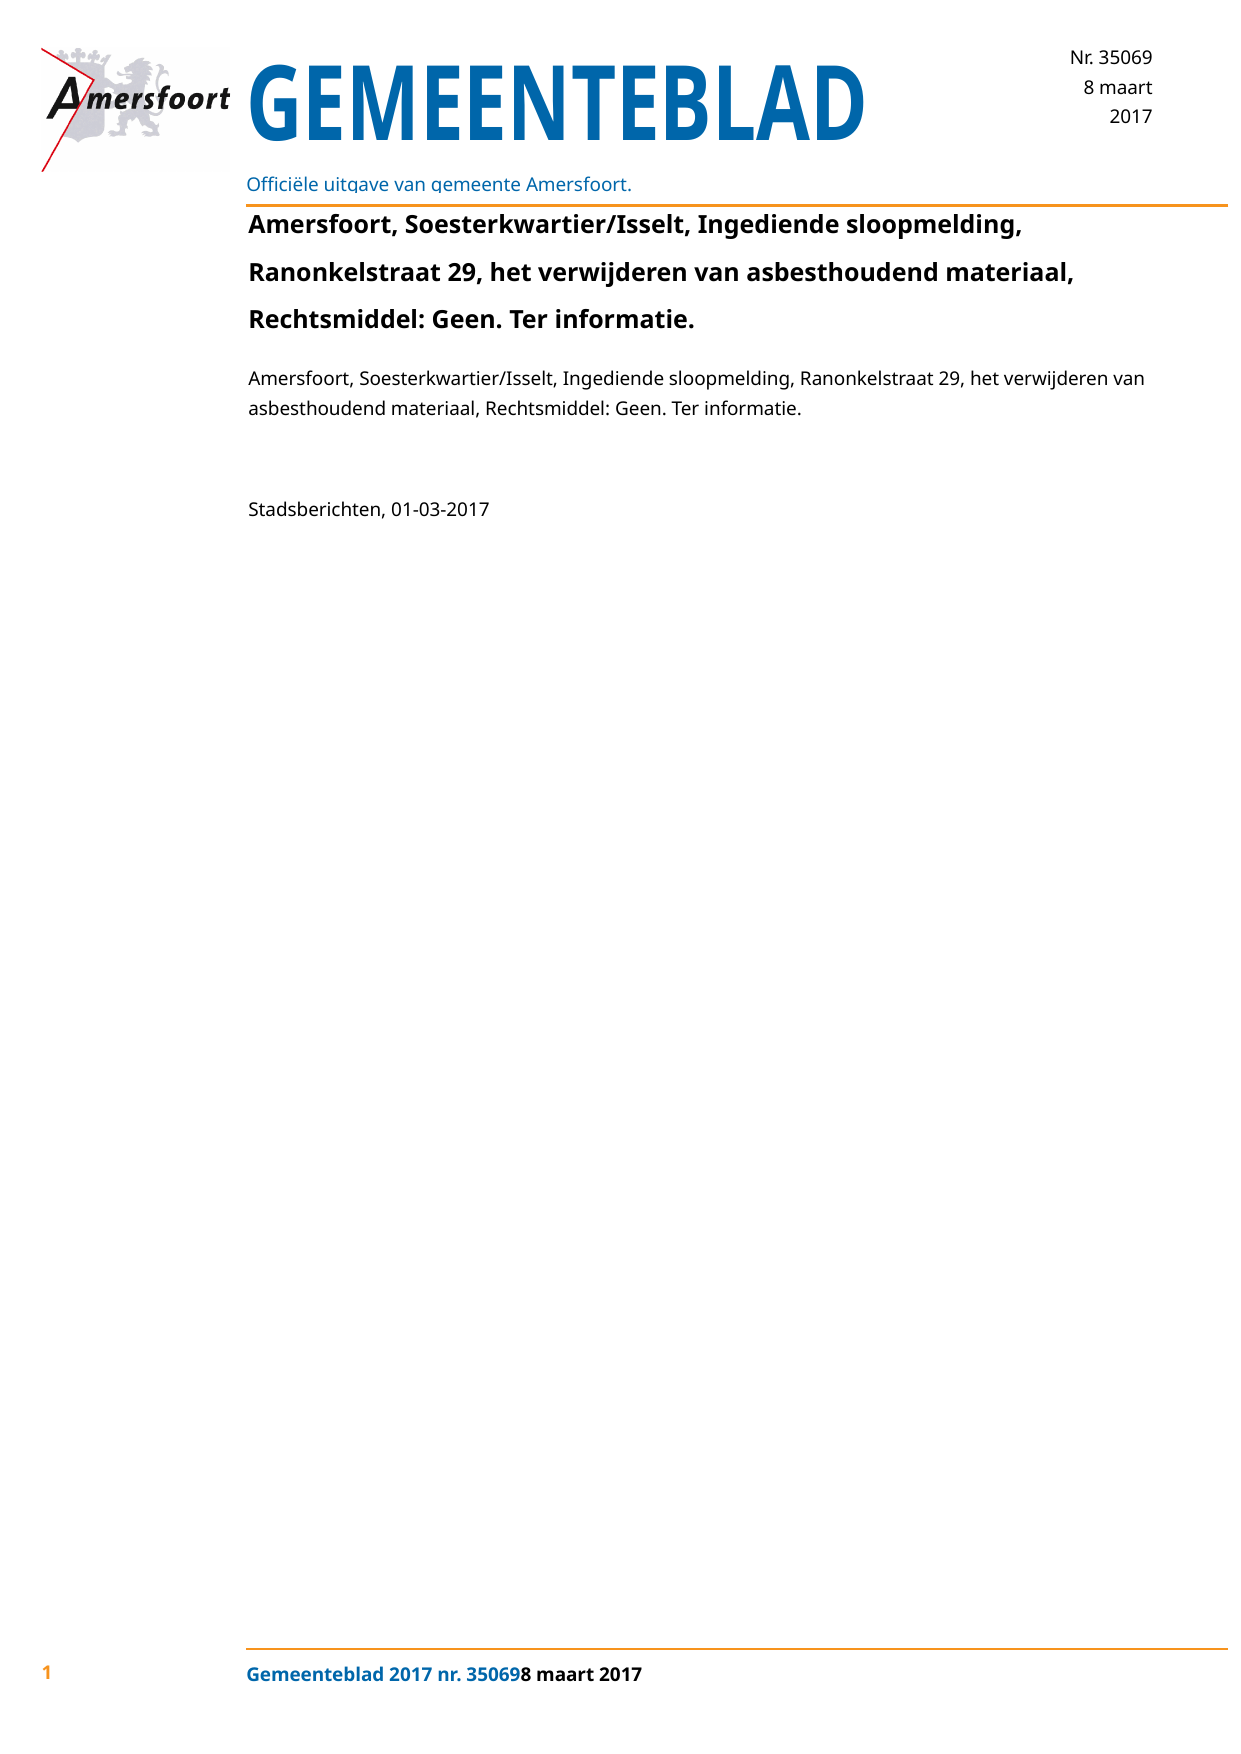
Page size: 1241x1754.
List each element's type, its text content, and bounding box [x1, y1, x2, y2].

text Amersfoort, Soesterkwartier/Isselt, Ingediende sloopmelding, Ranonkelstraat 29, het verwijderen van asbesthoudend materiaal, Rechtsmiddel: Geen. Ter informatie. [248, 366, 1152, 421]
text Amersfoort, Soesterkwartier/Isselt, Ingediende sloopmelding, Ranonkelstraat 29, het verwijderen van asbesthoudend materiaal, Rechtsmiddel: Geen. Ter informatie. [248, 207, 1152, 336]
text Stadsberichten, 01-03-2017 [248, 496, 1152, 522]
picture [41, 47, 231, 172]
